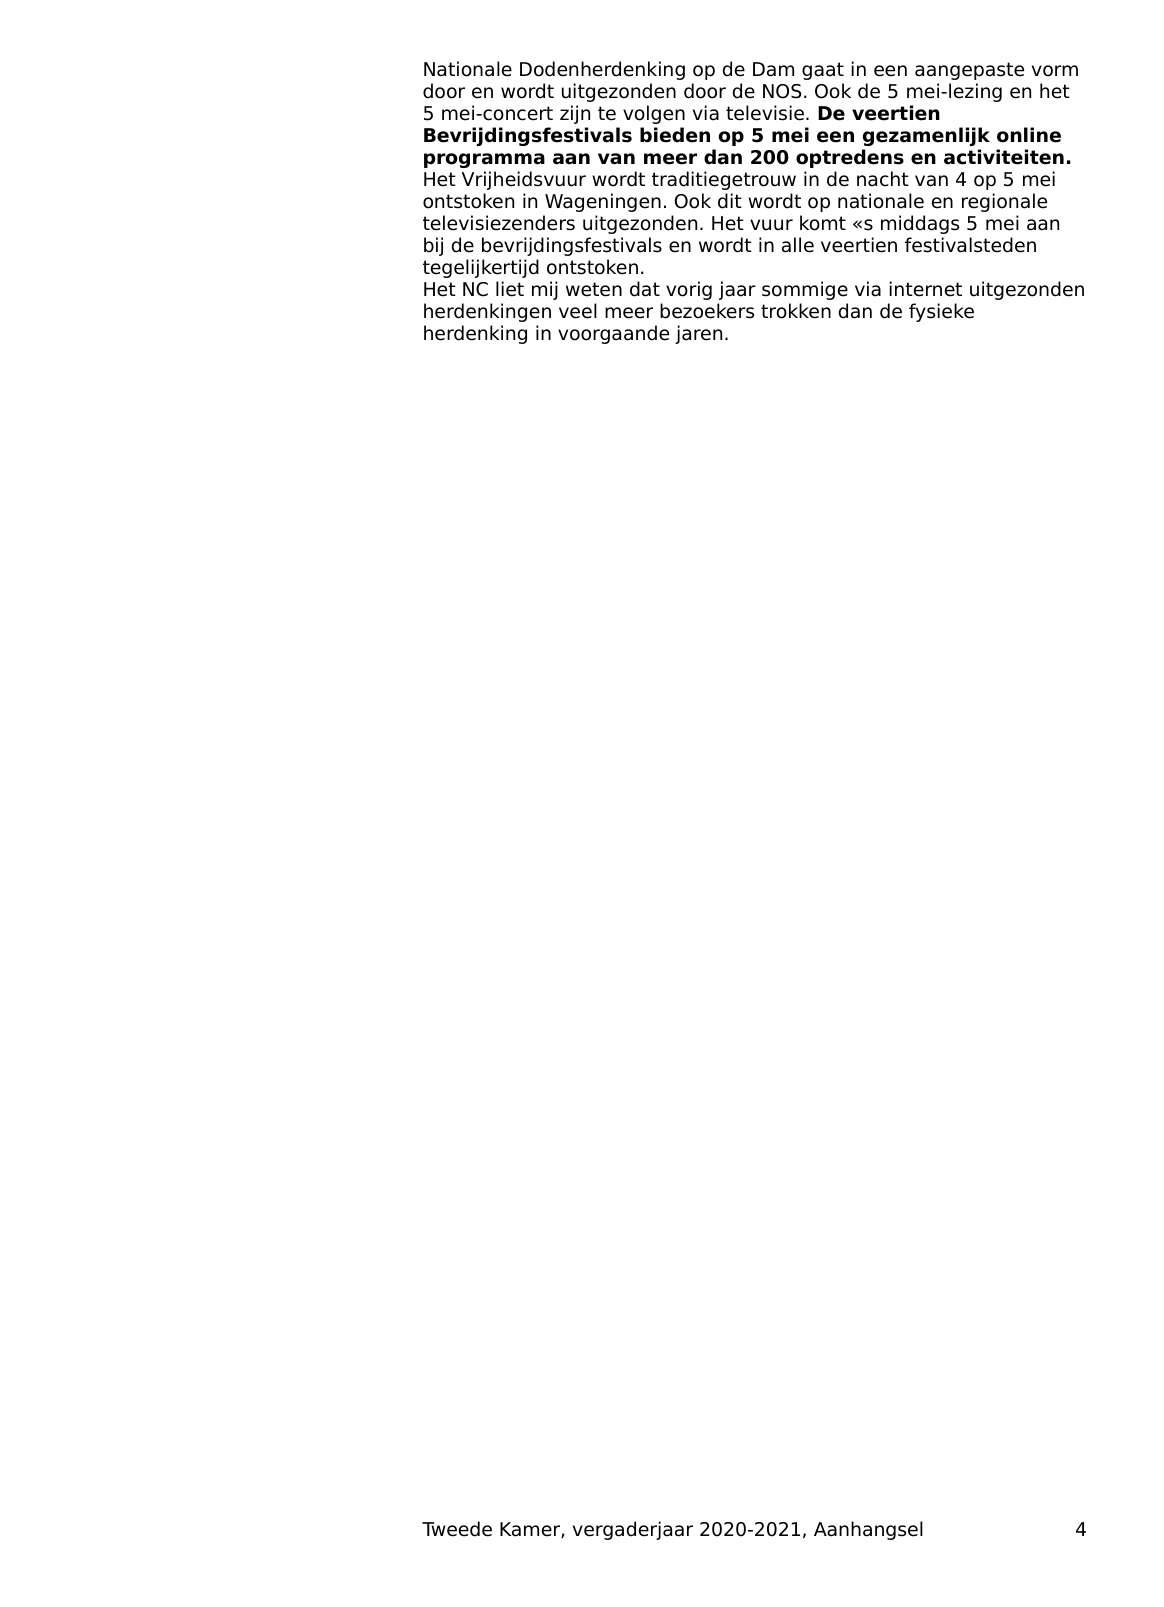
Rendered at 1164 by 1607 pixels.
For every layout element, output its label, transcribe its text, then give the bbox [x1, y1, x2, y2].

text Nationale Dodenherdenking op de Dam gaat in een aangepaste vorm door en wordt uitgezonden door de NOS. Ook de 5 mei-lezing en het 5 mei-concert zijn te volgen via televisie. De veertien Bevrijdingsfestivals bieden op 5 mei een gezamenlijk online programma aan van meer dan 200 optredens en activiteiten. Het Vrijheidsvuur wordt traditiegetrouw in de nacht van 4 op 5 mei ontstoken in Wageningen. Ook dit wordt op nationale en regionale televisiezenders uitgezonden. Het vuur komt «s middags 5 mei aan bij de bevrijdingsfestivals en wordt in alle veertien festivalsteden tegelijkertijd ontstoken. [422, 59, 1087, 279]
text Het NC liet mij weten dat vorig jaar sommige via internet uitgezonden herdenkingen veel meer bezoekers trokken dan de fysieke herdenking in voorgaande jaren. [422, 279, 1087, 345]
